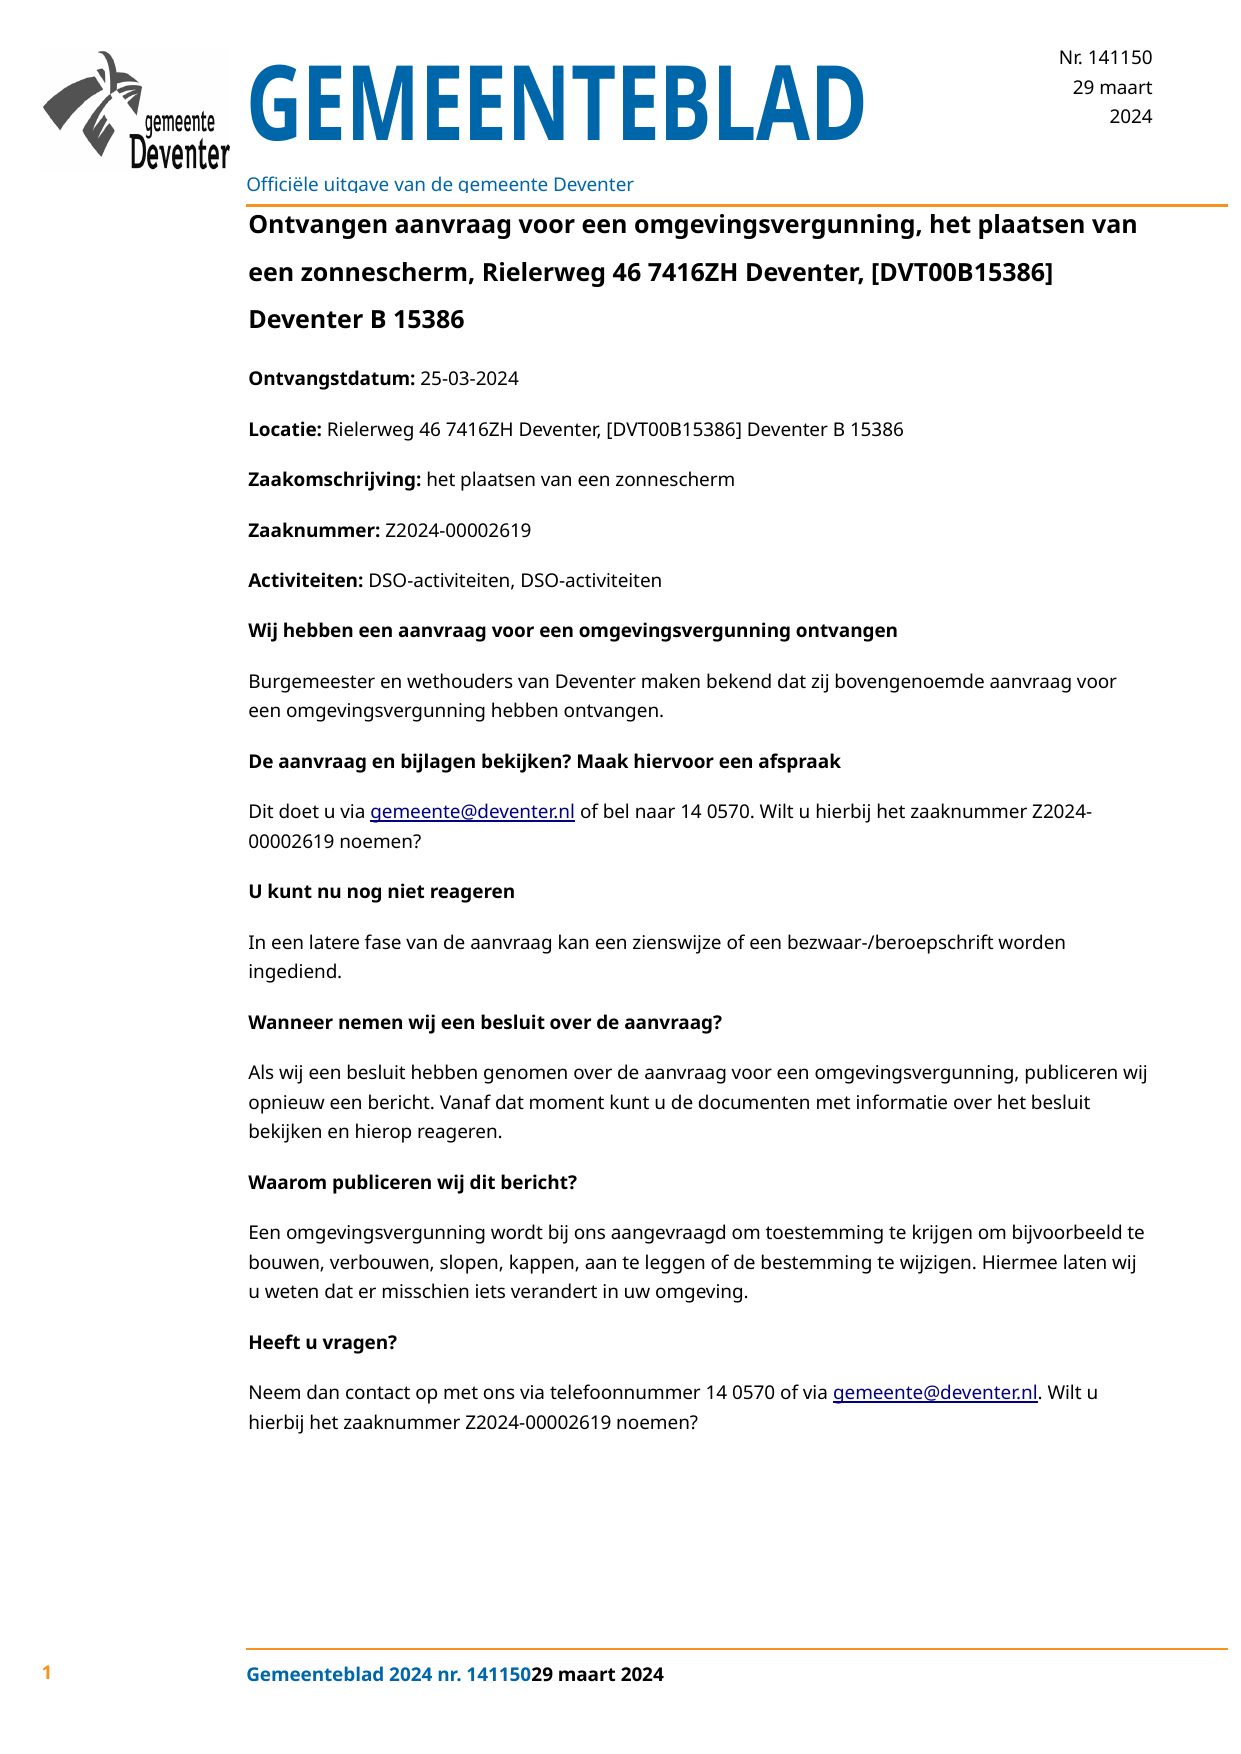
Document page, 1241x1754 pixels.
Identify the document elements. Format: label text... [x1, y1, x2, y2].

text Heeft u vragen? [248, 1329, 1152, 1354]
text Locatie: Rielerweg 46 7416ZH Deventer, [DVT00B15386] Deventer B 15386 [248, 416, 1152, 442]
text Wanneer nemen wij een besluit over de aanvraag? [248, 1009, 1152, 1034]
text Dit doet u via gemeente@deventer.nl of bel naar 14 0570. Wilt u hierbij het zaaknummer Z2024-00002619 noemen? [248, 798, 1152, 854]
text Activiteiten: DSO-activiteiten, DSO-activiteiten [248, 567, 1152, 593]
text Een omgevingsvergunning wordt bij ons aangevraagd om toestemming te krijgen om bijvoorbeeld te bouwen, verbouwen, slopen, kappen, aan te leggen of de bestemming te wijzigen. Hiermee laten wij u weten dat er misschien iets verandert in uw omgeving. [248, 1219, 1152, 1304]
text Zaaknummer: Z2024-00002619 [248, 517, 1152, 542]
text Burgemeester en wethouders van Deventer maken bekend dat zij bovengenoemde aanvraag voor een omgevingsvergunning hebben ontvangen. [248, 668, 1152, 723]
picture [41, 47, 231, 172]
text Neem dan contact op met ons via telefoonnummer 14 0570 of via gemeente@deventer.nl. Wilt u hierbij het zaaknummer Z2024-00002619 noemen? [248, 1379, 1152, 1434]
text U kunt nu nog niet reageren [248, 878, 1152, 904]
text Als wij een besluit hebben genomen over de aanvraag voor een omgevingsvergunning, publiceren wij opnieuw een bericht. Vanaf dat moment kunt u de documenten met informatie over het besluit bekijken en hierop reageren. [248, 1059, 1152, 1144]
text Ontvangstdatum: 25-03-2024 [248, 366, 1152, 391]
text In een latere fase van de aanvraag kan een zienswijze of een bezwaar-/beroepschrift worden ingediend. [248, 929, 1152, 984]
text Ontvangen aanvraag voor een omgevingsvergunning, het plaatsen van een zonnescherm, Rielerweg 46 7416ZH Deventer, [DVT00B15386] Deventer B 15386 [248, 207, 1152, 336]
text Wij hebben een aanvraag voor een omgevingsvergunning ontvangen [248, 618, 1152, 643]
text De aanvraag en bijlagen bekijken? Maak hiervoor een afspraak [248, 748, 1152, 774]
text Waarom publiceren wij dit bericht? [248, 1169, 1152, 1194]
text Zaakomschrijving: het plaatsen van een zonnescherm [248, 466, 1152, 492]
